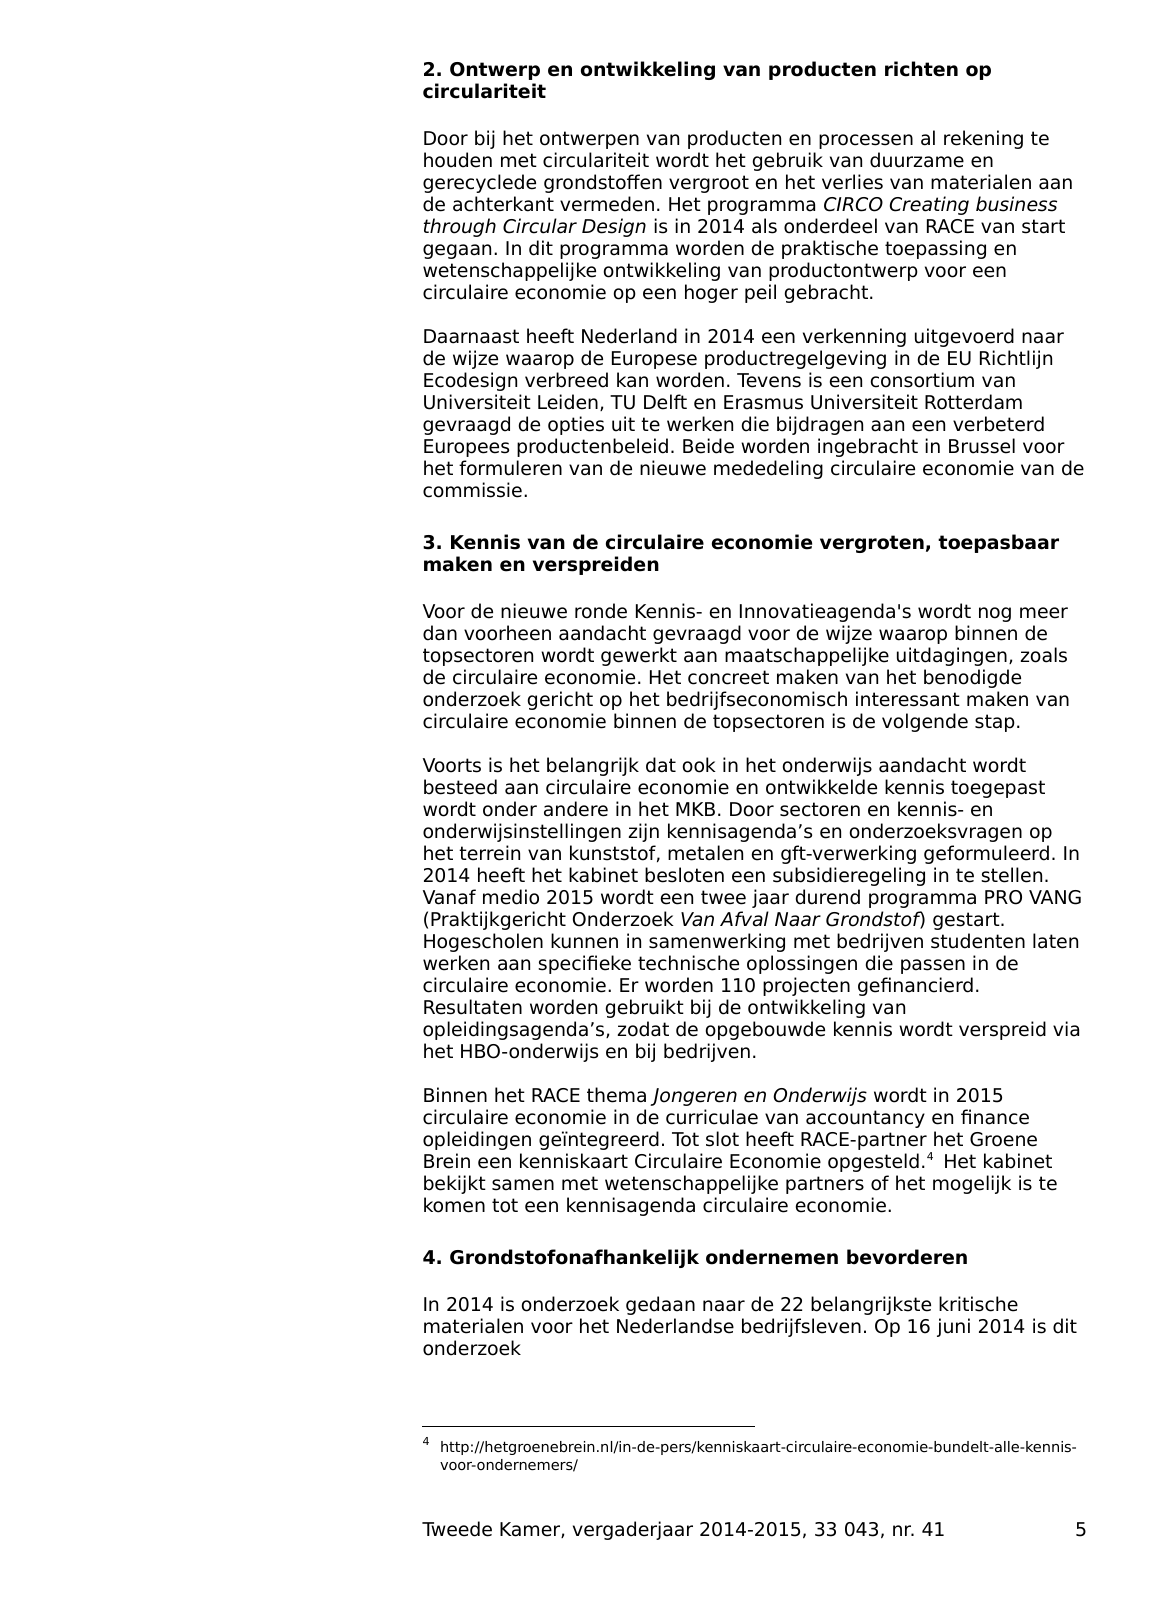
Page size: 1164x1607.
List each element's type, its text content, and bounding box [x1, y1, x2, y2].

subtitle 2. Ontwerp en ontwikkeling van producten richten op circulariteit [422, 59, 1087, 103]
text http://hetgroenebrein.nl/in-de-pers/kenniskaart-circulaire-economie-bundelt-alle-kennis-voor-ondernemers/ [422, 1435, 1087, 1474]
text Voorts is het belangrijk dat ook in het onderwijs aandacht wordt besteed aan circulaire economie en ontwikkelde kennis toegepast wordt onder andere in het MKB. Door sectoren en kennis- en onderwijsinstellingen zijn kennisagenda’s en onderzoeksvragen op het terrein van kunststof, metalen en gft-verwerking geformuleerd. In 2014 heeft het kabinet besloten een subsidieregeling in te stellen. Vanaf medio 2015 wordt een twee jaar durend programma PRO VANG (Praktijkgericht Onderzoek Van Afval Naar Grondstof) gestart. Hogescholen kunnen in samenwerking met bedrijven studenten laten werken aan specifieke technische oplossingen die passen in de circulaire economie. Er worden 110 projecten gefinancierd. Resultaten worden gebruikt bij de ontwikkeling van opleidingsagenda’s, zodat de opgebouwde kennis wordt verspreid via het HBO-onderwijs en bij bedrijven. [422, 755, 1087, 1063]
subtitle 4. Grondstofonafhankelijk ondernemen bevorderen [422, 1247, 1087, 1269]
text Daarnaast heeft Nederland in 2014 een verkenning uitgevoerd naar de wijze waarop de Europese productregelgeving in de EU Richtlijn Ecodesign verbreed kan worden. Tevens is een consortium van Universiteit Leiden, TU Delft en Erasmus Universiteit Rotterdam gevraagd de opties uit te werken die bijdragen aan een verbeterd Europees productenbeleid. Beide worden ingebracht in Brussel voor het formuleren van de nieuwe mededeling circulaire economie van de commissie. [422, 326, 1087, 502]
text In 2014 is onderzoek gedaan naar de 22 belangrijkste kritische materialen voor het Nederlandse bedrijfsleven. Op 16 juni 2014 is dit onderzoek [422, 1294, 1087, 1359]
text Binnen het RACE thema Jongeren en Onderwijs wordt in 2015 circulaire economie in de curriculae van accountancy en finance opleidingen geïntegreerd. Tot slot heeft RACE-partner het Groene Brein een kenniskaart Circulaire Economie opgesteld. Het kabinet bekijkt samen met wetenschappelijke partners of het mogelijk is te komen tot een kennisagenda circulaire economie. [422, 1085, 1087, 1217]
text Door bij het ontwerpen van producten en processen al rekening te houden met circulariteit wordt het gebruik van duurzame en gerecyclede grondstoffen vergroot en het verlies van materialen aan de achterkant vermeden. Het programma CIRCO Creating business through Circular Design is in 2014 als onderdeel van RACE van start gegaan. In dit programma worden de praktische toepassing en wetenschappelijke ontwikkeling van productontwerp voor een circulaire economie op een hoger peil gebracht. [422, 128, 1087, 304]
subtitle 3. Kennis van de circulaire economie vergroten, toepasbaar maken en verspreiden [422, 532, 1087, 576]
text Voor de nieuwe ronde Kennis- en Innovatieagenda's wordt nog meer dan voorheen aandacht gevraagd voor de wijze waarop binnen de topsectoren wordt gewerkt aan maatschappelijke uitdagingen, zoals de circulaire economie. Het concreet maken van het benodigde onderzoek gericht op het bedrijfseconomisch interessant maken van circulaire economie binnen de topsectoren is de volgende stap. [422, 601, 1087, 733]
